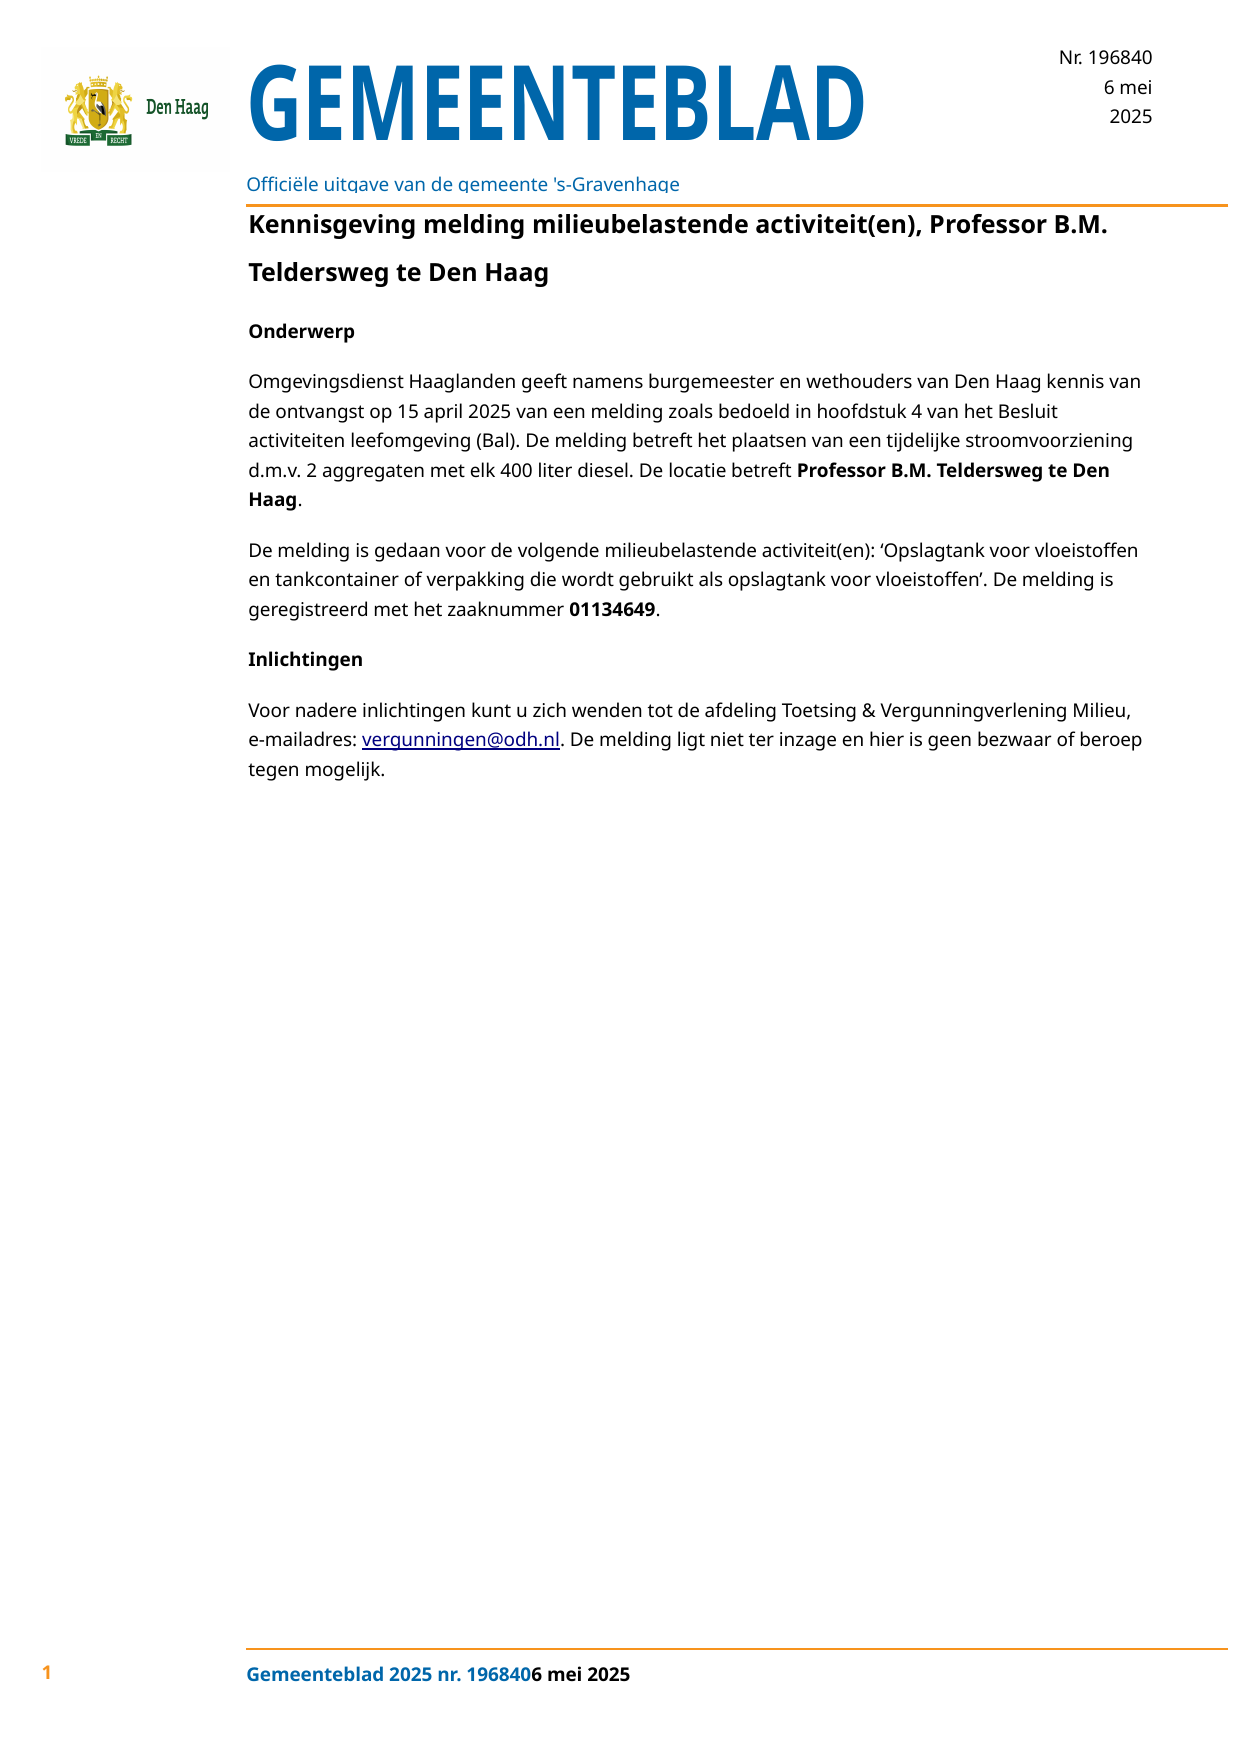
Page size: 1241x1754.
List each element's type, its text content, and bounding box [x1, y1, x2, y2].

text De melding is gedaan voor de volgende milieubelastende activiteit(en): ‘Opslagtank voor vloeistoffen en tankcontainer of verpakking die wordt gebruikt als opslagtank voor vloeistoffen’. De melding is geregistreerd met het zaaknummer 01134649. [248, 537, 1152, 622]
picture [41, 47, 231, 172]
text Voor nadere inlichtingen kunt u zich wenden tot de afdeling Toetsing & Vergunningverlening Milieu, e-mailadres: vergunningen@odh.nl. De melding ligt niet ter inzage en hier is geen bezwaar of beroep tegen mogelijk. [248, 697, 1152, 782]
text Omgevingsdienst Haaglanden geeft namens burgemeester en wethouders van Den Haag kennis van de ontvangst op 15 april 2025 van een melding zoals bedoeld in hoofdstuk 4 van het Besluit activiteiten leefomgeving (Bal). De melding betreft het plaatsen van een tijdelijke stroomvoorziening d.m.v. 2 aggregaten met elk 400 liter diesel. De locatie betreft Professor B.M. Teldersweg te Den Haag. [248, 368, 1152, 512]
text Inlichtingen [248, 647, 1152, 672]
text Kennisgeving melding milieubelastende activiteit(en), Professor B.M. Teldersweg te Den Haag [248, 207, 1152, 288]
text Onderwerp [248, 318, 1152, 344]
